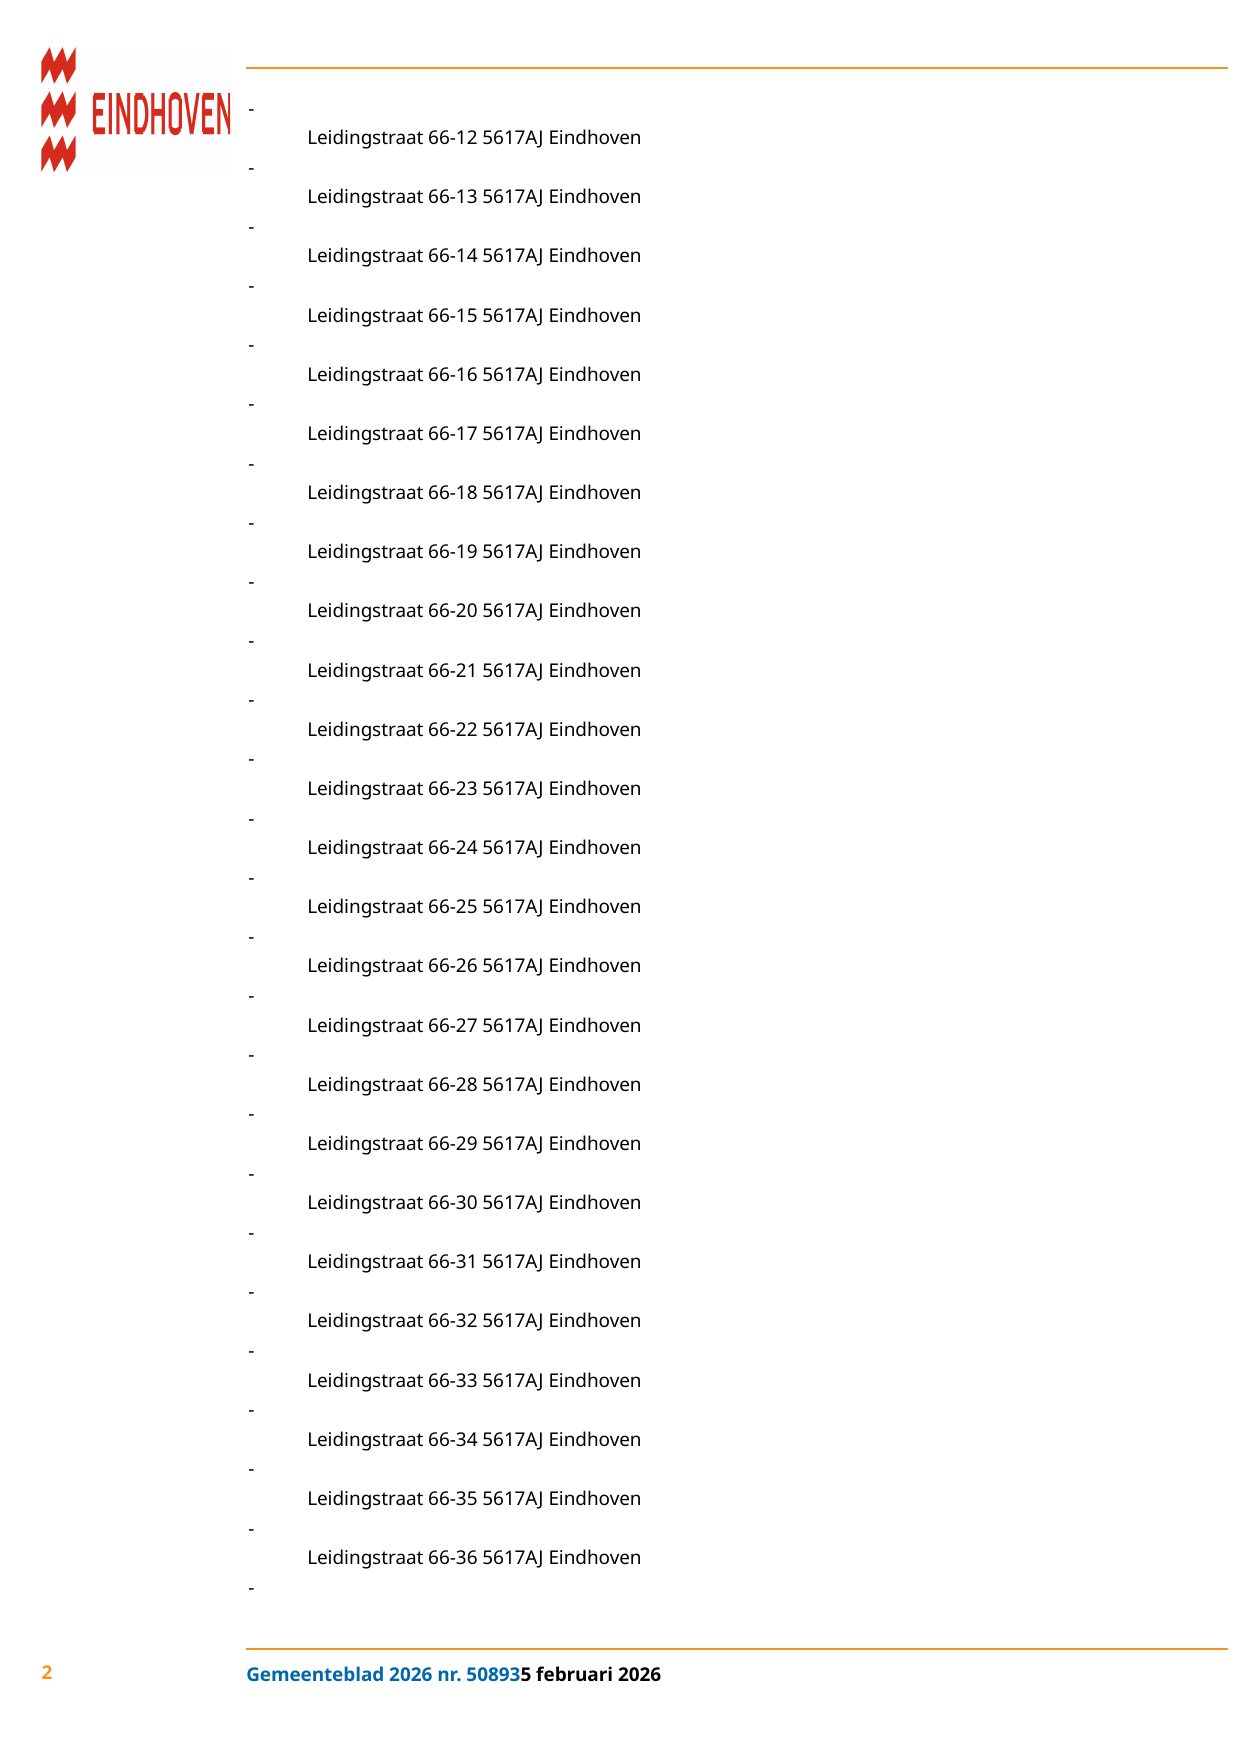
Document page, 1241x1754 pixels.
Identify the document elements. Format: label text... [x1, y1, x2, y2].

list Leidingstraat 66-20 5617AJ Eindhoven [248, 598, 1152, 623]
list Leidingstraat 66-27 5617AJ Eindhoven [248, 1012, 1152, 1038]
list Leidingstraat 66-17 5617AJ Eindhoven [248, 420, 1152, 446]
list Leidingstraat 66-28 5617AJ Eindhoven [248, 1071, 1152, 1097]
list Leidingstraat 66-35 5617AJ Eindhoven [248, 1485, 1152, 1511]
list Leidingstraat 66-32 5617AJ Eindhoven [248, 1308, 1152, 1333]
list Leidingstraat 66-22 5617AJ Eindhoven [248, 716, 1152, 742]
list Leidingstraat 66-21 5617AJ Eindhoven [248, 657, 1152, 683]
list Leidingstraat 66-31 5617AJ Eindhoven [248, 1248, 1152, 1274]
list Leidingstraat 66-24 5617AJ Eindhoven [248, 834, 1152, 860]
list Leidingstraat 66-19 5617AJ Eindhoven [248, 538, 1152, 564]
list Leidingstraat 66-25 5617AJ Eindhoven [248, 893, 1152, 919]
list Leidingstraat 66-29 5617AJ Eindhoven [248, 1130, 1152, 1156]
list Leidingstraat 66-23 5617AJ Eindhoven [248, 775, 1152, 801]
list Leidingstraat 66-26 5617AJ Eindhoven [248, 953, 1152, 978]
list Leidingstraat 66-18 5617AJ Eindhoven [248, 479, 1152, 505]
list Leidingstraat 66-15 5617AJ Eindhoven [248, 302, 1152, 328]
list Leidingstraat 66-36 5617AJ Eindhoven [248, 1544, 1152, 1570]
list Leidingstraat 66-13 5617AJ Eindhoven [248, 183, 1152, 209]
list Leidingstraat 66-34 5617AJ Eindhoven [248, 1426, 1152, 1452]
list Leidingstraat 66-12 5617AJ Eindhoven [248, 124, 1152, 150]
list Leidingstraat 66-30 5617AJ Eindhoven [248, 1189, 1152, 1215]
picture [41, 47, 231, 172]
list Leidingstraat 66-16 5617AJ Eindhoven [248, 361, 1152, 387]
list Leidingstraat 66-33 5617AJ Eindhoven [248, 1367, 1152, 1393]
list Leidingstraat 66-14 5617AJ Eindhoven [248, 243, 1152, 268]
